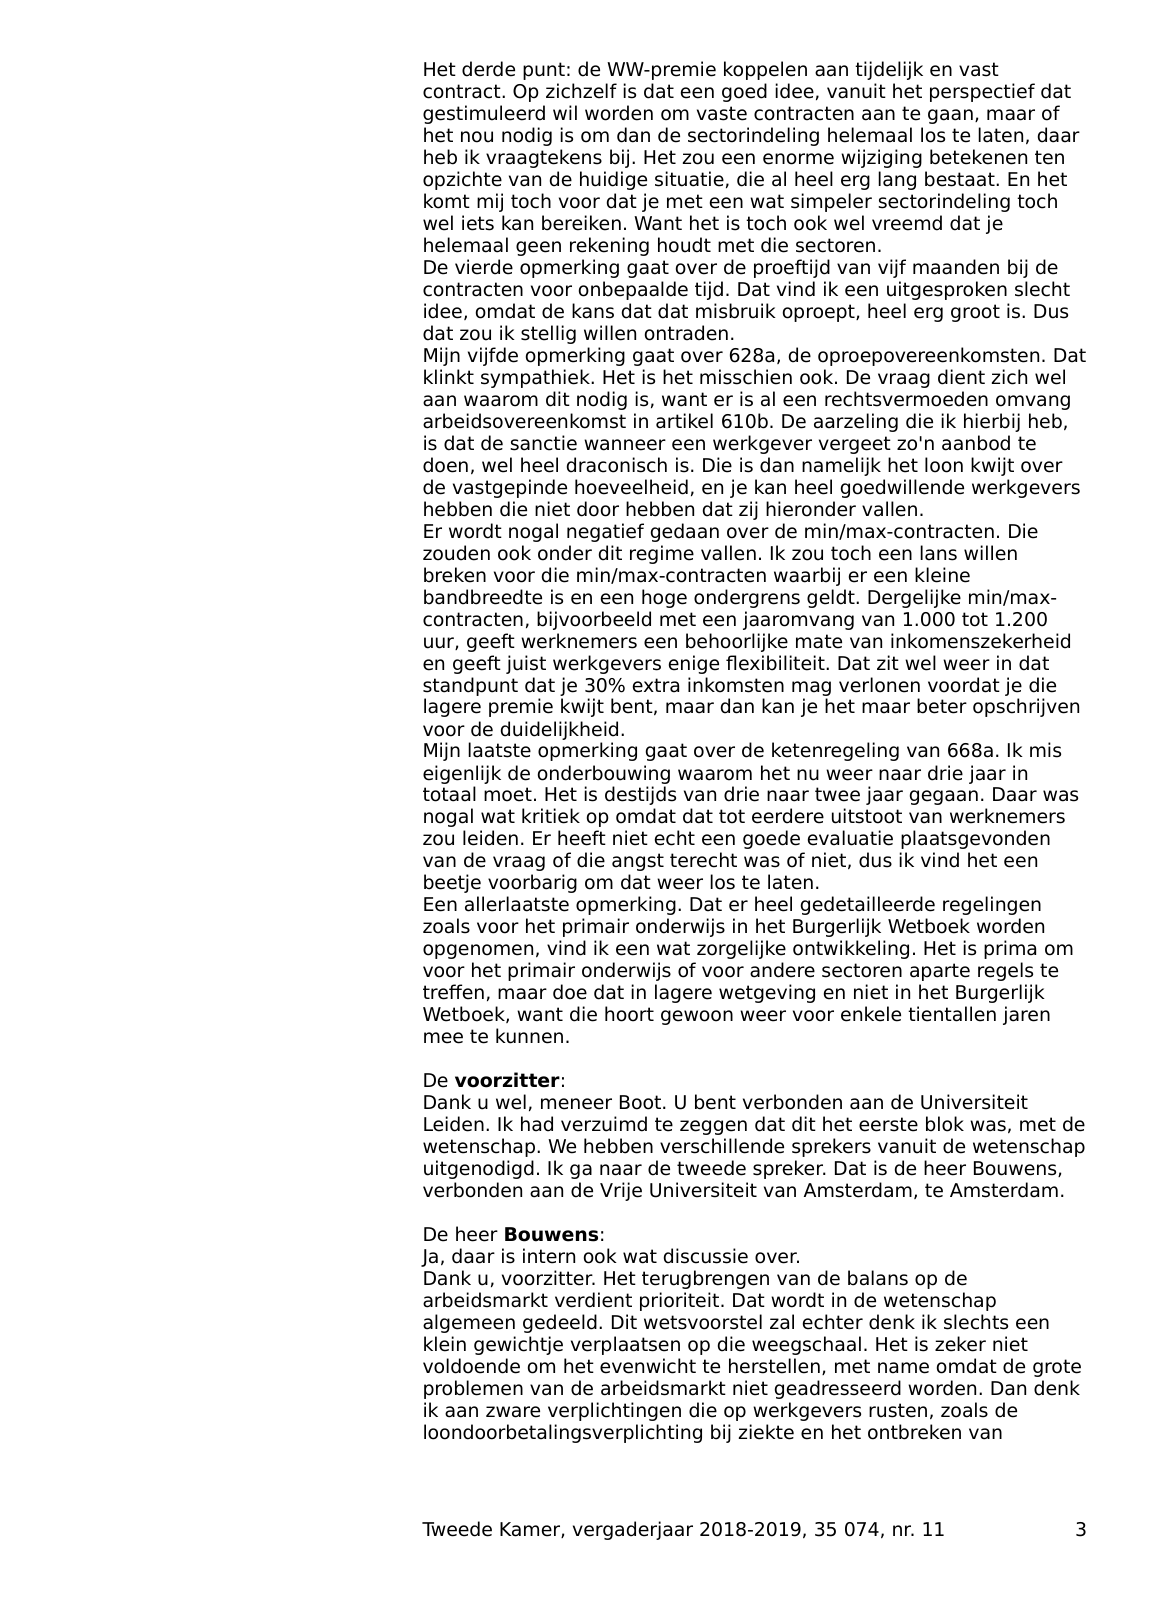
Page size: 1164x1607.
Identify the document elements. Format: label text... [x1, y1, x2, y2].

text Dank u, voorzitter. Het terugbrengen van de balans op de arbeidsmarkt verdient prioriteit. Dat wordt in de wetenschap algemeen gedeeld. Dit wetsvoorstel zal echter denk ik slechts een klein gewichtje verplaatsen op die weegschaal. Het is zeker niet voldoende om het evenwicht te herstellen, met name omdat de grote problemen van de arbeidsmarkt niet geadresseerd worden. Dan denk ik aan zware verplichtingen die op werkgevers rusten, zoals de loondoorbetalingsverplichting bij ziekte en het ontbreken van [422, 1268, 1087, 1444]
text Dank u wel, meneer Boot. U bent verbonden aan de Universiteit Leiden. Ik had verzuimd te zeggen dat dit het eerste blok was, met de wetenschap. We hebben verschillende sprekers vanuit de wetenschap uitgenodigd. Ik ga naar de tweede spreker. Dat is de heer Bouwens, verbonden aan de Vrije Universiteit van Amsterdam, te Amsterdam. [422, 1092, 1087, 1202]
text Ja, daar is intern ook wat discussie over. [422, 1246, 1087, 1268]
text Mijn laatste opmerking gaat over de ketenregeling van 668a. Ik mis eigenlijk de onderbouwing waarom het nu weer naar drie jaar in totaal moet. Het is destijds van drie naar twee jaar gegaan. Daar was nogal wat kritiek op omdat dat tot eerdere uitstoot van werknemers zou leiden. Er heeft niet echt een goede evaluatie plaatsgevonden van de vraag of die angst terecht was of niet, dus ik vind het een beetje voorbarig om dat weer los te laten. [422, 740, 1087, 894]
text Het derde punt: de WW-premie koppelen aan tijdelijk en vast contract. Op zichzelf is dat een goed idee, vanuit het perspectief dat gestimuleerd wil worden om vaste contracten aan te gaan, maar of het nou nodig is om dan de sectorindeling helemaal los te laten, daar heb ik vraagtekens bij. Het zou een enorme wijziging betekenen ten opzichte van de huidige situatie, die al heel erg lang bestaat. En het komt mij toch voor dat je met een wat simpeler sectorindeling toch wel iets kan bereiken. Want het is toch ook wel vreemd dat je helemaal geen rekening houdt met die sectoren. [422, 59, 1087, 257]
text De voorzitter: [422, 1070, 1087, 1092]
text Mijn vijfde opmerking gaat over 628a, de oproepovereenkomsten. Dat klinkt sympathiek. Het is het misschien ook. De vraag dient zich wel aan waarom dit nodig is, want er is al een rechtsvermoeden omvang arbeidsovereenkomst in artikel 610b. De aarzeling die ik hierbij heb, is dat de sanctie wanneer een werkgever vergeet zo'n aanbod te doen, wel heel draconisch is. Die is dan namelijk het loon kwijt over de vastgepinde hoeveelheid, en je kan heel goedwillende werkgevers hebben die niet door hebben dat zij hieronder vallen. [422, 345, 1087, 521]
text Een allerlaatste opmerking. Dat er heel gedetailleerde regelingen zoals voor het primair onderwijs in het Burgerlijk Wetboek worden opgenomen, vind ik een wat zorgelijke ontwikkeling. Het is prima om voor het primair onderwijs of voor andere sectoren aparte regels te treffen, maar doe dat in lagere wetgeving en niet in het Burgerlijk Wetboek, want die hoort gewoon weer voor enkele tientallen jaren mee te kunnen. [422, 894, 1087, 1048]
text De vierde opmerking gaat over de proeftijd van vijf maanden bij de contracten voor onbepaalde tijd. Dat vind ik een uitgesproken slecht idee, omdat de kans dat dat misbruik oproept, heel erg groot is. Dus dat zou ik stellig willen ontraden. [422, 257, 1087, 345]
text Er wordt nogal negatief gedaan over de min/max-contracten. Die zouden ook onder dit regime vallen. Ik zou toch een lans willen breken voor die min/max-contracten waarbij er een kleine bandbreedte is en een hoge ondergrens geldt. Dergelijke min/max-contracten, bijvoorbeeld met een jaaromvang van 1.000 tot 1.200 uur, geeft werknemers een behoorlijke mate van inkomenszekerheid en geeft juist werkgevers enige flexibiliteit. Dat zit wel weer in dat standpunt dat je 30% extra inkomsten mag verlonen voordat je die lagere premie kwijt bent, maar dan kan je het maar beter opschrijven voor de duidelijkheid. [422, 521, 1087, 740]
text De heer Bouwens: [422, 1224, 1087, 1246]
